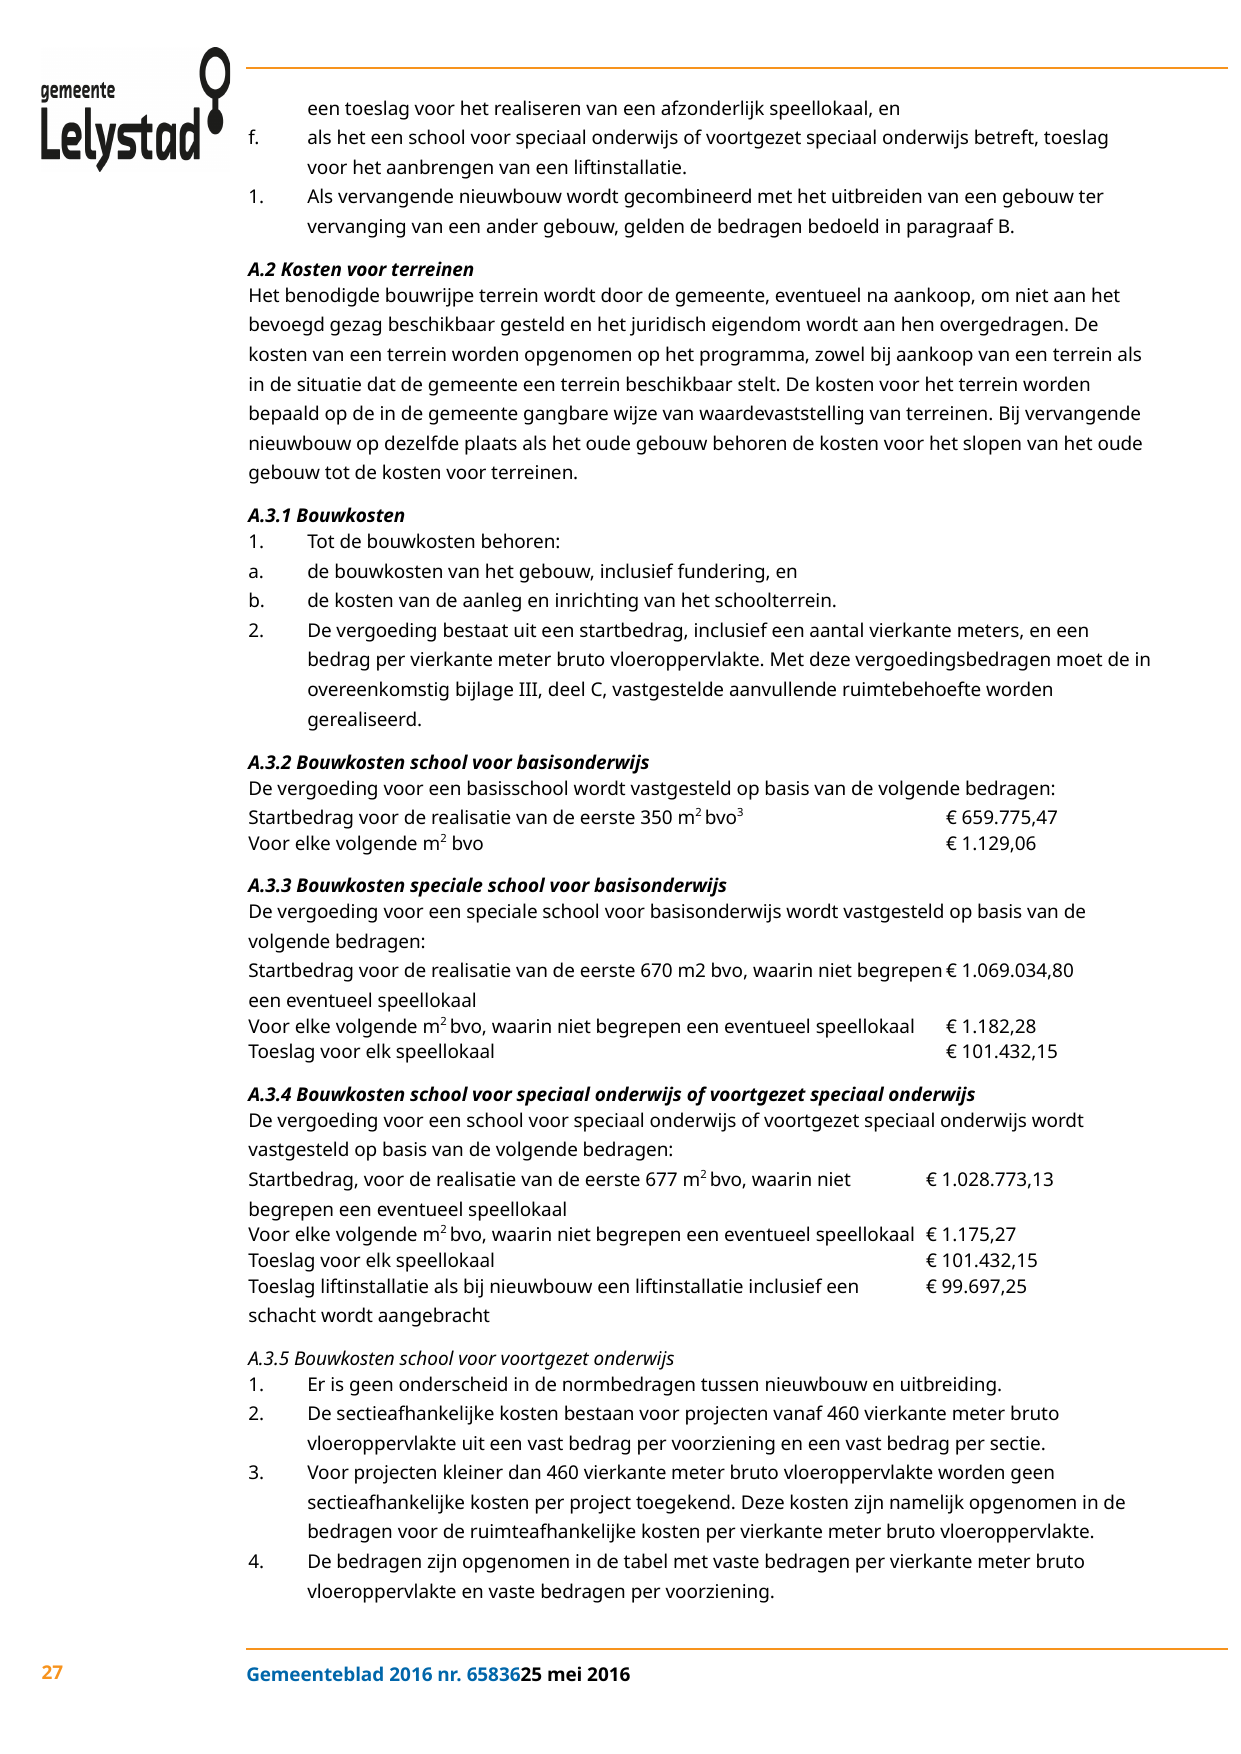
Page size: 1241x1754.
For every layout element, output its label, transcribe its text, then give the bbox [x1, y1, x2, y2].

table_cell € 1.182,28 [946, 1013, 1152, 1039]
list Als vervangende nieuwbouw wordt gecombineerd met het uitbreiden van een gebouw ter vervanging van een ander gebouw, gelden de bedragen bedoeld in paragraaf B. [248, 183, 1152, 239]
text De vergoeding voor een school voor speciaal onderwijs of voortgezet speciaal onderwijs wordt vastgesteld op basis van de volgende bedragen: [248, 1107, 1152, 1162]
list Er is geen onderscheid in de normbedragen tussen nieuwbouw en uitbreiding. [248, 1371, 1152, 1396]
table_cell € 1.175,27 [926, 1221, 1152, 1247]
list de bouwkosten van het gebouw, inclusief fundering, en [248, 558, 1152, 584]
table_cell Toeslag liftinstallatie als bij nieuwbouw een liftinstallatie inclusief een schacht wordt aangebracht [248, 1273, 926, 1328]
list De vergoeding bestaat uit een startbedrag, inclusief een aantal vierkante meters, en een bedrag per vierkante meter bruto vloeroppervlakte. Met deze vergoedingsbedragen moet de in overeenkomstig bijlage III, deel C, vastgestelde aanvullende ruimtebehoefte worden gerealiseerd. [248, 617, 1152, 732]
table_cell € 101.432,15 [926, 1247, 1152, 1273]
table_header Startbedrag voor de realisatie van de eerste 670 m2 bvo, waarin niet begrepen een eventueel speellokaal [248, 958, 946, 1013]
list De sectieafhankelijke kosten bestaan voor projecten vanaf 460 vierkante meter bruto vloeroppervlakte uit een vast bedrag per voorziening en een vast bedrag per sectie. [248, 1400, 1152, 1456]
table_cell Voor elke volgende m2 bvo, waarin niet begrepen een eventueel speellokaal [248, 1013, 946, 1039]
list Tot de bouwkosten behoren: [248, 528, 1152, 554]
text A.3.1 Bouwkosten [248, 503, 1152, 528]
table_cell € 101.432,15 [946, 1039, 1152, 1064]
text A.3.2 Bouwkosten school voor basisonderwijs [248, 749, 1152, 775]
list de kosten van de aanleg en inrichting van het schoolterrein. [248, 587, 1152, 613]
table_cell Toeslag voor elk speellokaal [248, 1039, 946, 1064]
list De bedragen zijn opgenomen in de tabel met vaste bedragen per vierkante meter bruto vloeroppervlakte en vaste bedragen per voorziening. [248, 1548, 1152, 1603]
table_header Startbedrag voor de realisatie van de eerste 350 m2 bvo3 [248, 804, 946, 830]
table_cell € 1.129,06 [946, 830, 1152, 856]
table_cell Voor elke volgende m2 bvo [248, 830, 946, 856]
text De vergoeding voor een speciale school voor basisonderwijs wordt vastgesteld op basis van de volgende bedragen: [248, 898, 1152, 954]
table_header € 1.069.034,80 [946, 958, 1152, 1013]
picture [41, 47, 231, 172]
list Voor projecten kleiner dan 460 vierkante meter bruto vloeroppervlakte worden geen sectieafhankelijke kosten per project toegekend. Deze kosten zijn namelijk opgenomen in de bedragen voor de ruimteafhankelijke kosten per vierkante meter bruto vloeroppervlakte. [248, 1459, 1152, 1544]
table_header € 1.028.773,13 [926, 1166, 1152, 1221]
table_cell € 99.697,25 [926, 1273, 1152, 1328]
table_header Startbedrag, voor de realisatie van de eerste 677 m2 bvo, waarin niet begrepen een eventueel speellokaal [248, 1166, 926, 1221]
text De vergoeding voor een basisschool wordt vastgesteld op basis van de volgende bedragen: [248, 775, 1152, 800]
text A.2 Kosten voor terreinen [248, 256, 1152, 282]
list als het een school voor speciaal onderwijs of voortgezet speciaal onderwijs betreft, toeslag voor het aanbrengen van een liftinstallatie. [248, 124, 1152, 180]
table_header € 659.775,47 [946, 804, 1152, 830]
text A.3.5 Bouwkosten school voor voortgezet onderwijs [248, 1345, 1152, 1371]
text A.3.3 Bouwkosten speciale school voor basisonderwijs [248, 873, 1152, 898]
table_cell Toeslag voor elk speellokaal [248, 1247, 926, 1273]
table_cell Voor elke volgende m2 bvo, waarin niet begrepen een eventueel speellokaal [248, 1221, 926, 1247]
text Het benodigde bouwrijpe terrein wordt door de gemeente, eventueel na aankoop, om niet aan het bevoegd gezag beschikbaar gesteld en het juridisch eigendom wordt aan hen overgedragen. De kosten van een terrein worden opgenomen op het programma, zowel bij aankoop van een terrein als in de situatie dat de gemeente een terrein beschikbaar stelt. De kosten voor het terrein worden bepaald op de in de gemeente gangbare wijze van waardevaststelling van terreinen. Bij vervangende nieuwbouw op dezelfde plaats als het oude gebouw behoren de kosten voor het slopen van het oude gebouw tot de kosten voor terreinen. [248, 282, 1152, 485]
text A.3.4 Bouwkosten school voor speciaal onderwijs of voortgezet speciaal onderwijs [248, 1081, 1152, 1107]
list een toeslag voor het realiseren van een afzonderlijk speellokaal, en [248, 95, 1152, 121]
